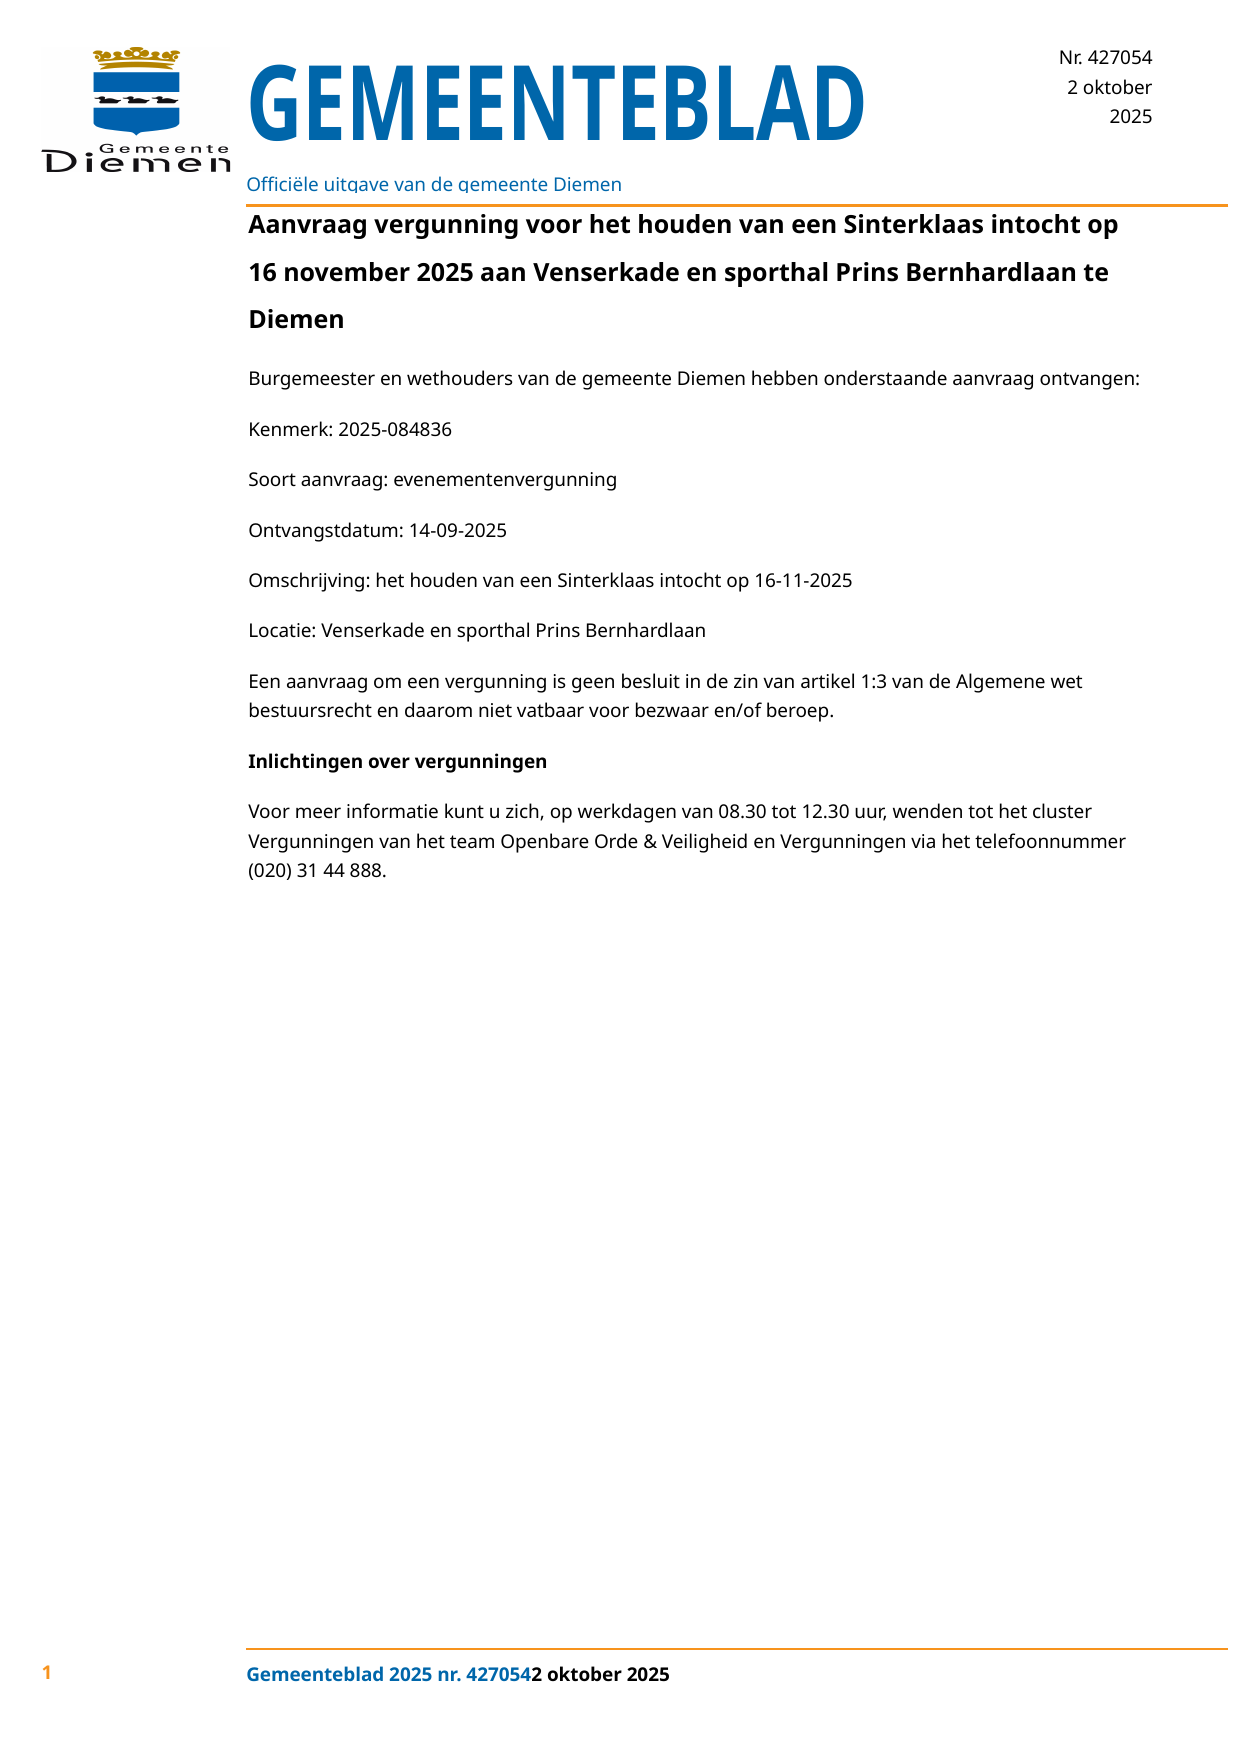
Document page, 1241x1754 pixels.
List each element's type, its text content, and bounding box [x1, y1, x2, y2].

text Kenmerk: 2025-084836 [248, 416, 1152, 442]
text Burgemeester en wethouders van de gemeente Diemen hebben onderstaande aanvraag ontvangen: [248, 366, 1152, 391]
text Een aanvraag om een vergunning is geen besluit in de zin van artikel 1:3 van de Algemene wet bestuursrecht en daarom niet vatbaar voor bezwaar en/of beroep. [248, 668, 1152, 723]
text Ontvangstdatum: 14-09-2025 [248, 517, 1152, 542]
picture [41, 47, 231, 172]
text Soort aanvraag: evenementenvergunning [248, 466, 1152, 492]
text Locatie: Venserkade en sporthal Prins Bernhardlaan [248, 618, 1152, 643]
text Aanvraag vergunning voor het houden van een Sinterklaas intocht op 16 november 2025 aan Venserkade en sporthal Prins Bernhardlaan te Diemen [248, 207, 1152, 336]
text Voor meer informatie kunt u zich, op werkdagen van 08.30 tot 12.30 uur, wenden tot het cluster Vergunningen van het team Openbare Orde & Veiligheid en Vergunningen via het telefoonnummer (020) 31 44 888. [248, 798, 1152, 883]
text Inlichtingen over vergunningen [248, 748, 1152, 774]
text Omschrijving: het houden van een Sinterklaas intocht op 16-11-2025 [248, 567, 1152, 593]
